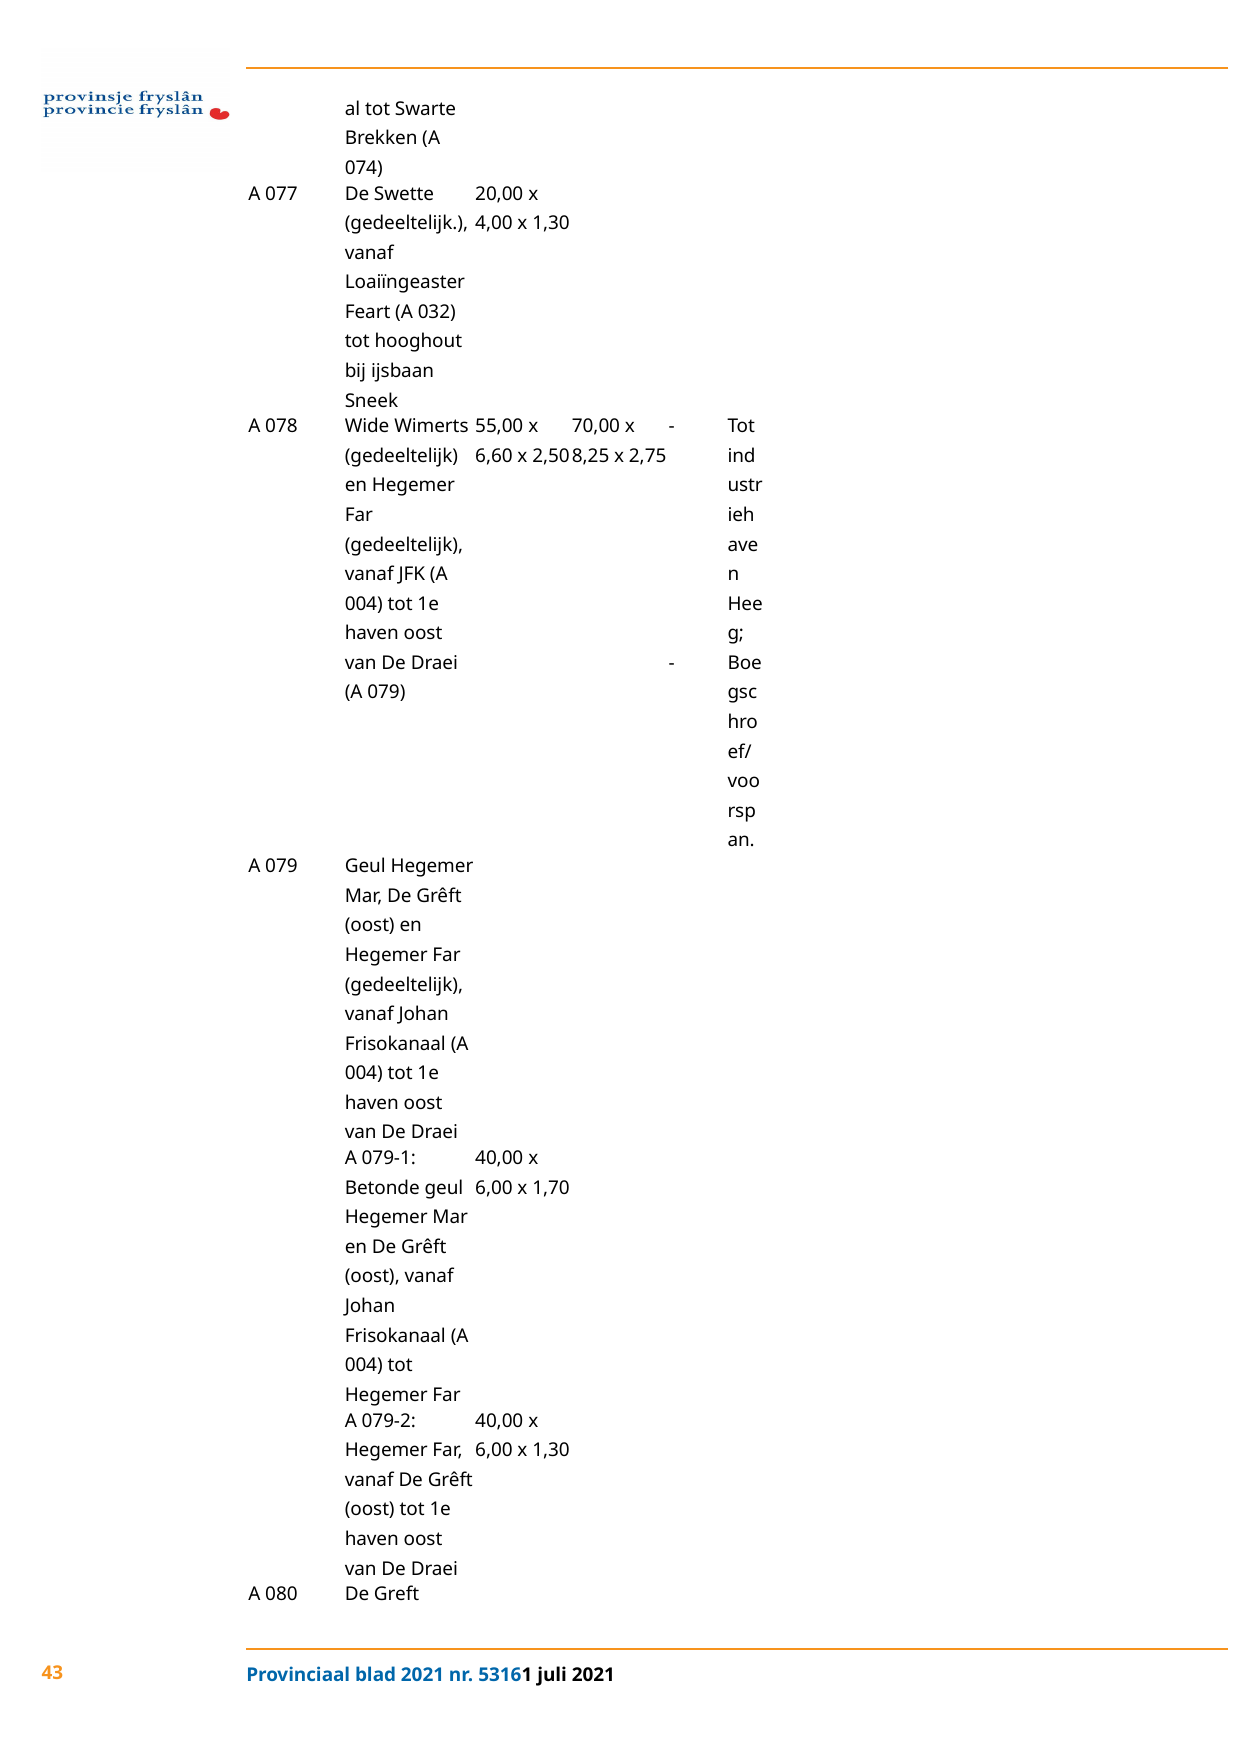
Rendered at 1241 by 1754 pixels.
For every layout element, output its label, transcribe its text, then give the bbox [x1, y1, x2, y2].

table_cell [475, 1580, 572, 1606]
table_cell De Swette (gedeeltelijk.), vanaf Loaiïngeaster Feart (A 032) tot hooghout bij ijsbaan Sneek [345, 180, 475, 412]
table_cell Tot industriehaven Heeg; Boegschroef/ voorspan. [668, 413, 765, 852]
table_cell A 079 [248, 853, 344, 1580]
table_cell A 078 [248, 413, 344, 852]
table_cell A 079-2: Hegemer Far, vanaf De Grêft (oost) tot 1e haven oost van De Draei [345, 1407, 475, 1580]
table_cell 40,00 x 6,00 x 1,70 [475, 1144, 572, 1407]
table_cell De Greft [345, 1580, 475, 1606]
table_cell [668, 853, 765, 1144]
table_cell 70,00 x 8,25 x 2,75 [572, 413, 668, 852]
table_cell al tot Swarte Brekken (A 074) [345, 95, 475, 180]
table_cell A 079-1: Betonde geul Hegemer Mar en De Grêft (oost), vanaf Johan Frisokanaal (A 004) tot Hegemer Far [345, 1144, 475, 1407]
table_cell Wide Wimerts (gedeeltelijk) en Hegemer Far (gedeeltelijk), vanaf JFK (A 004) tot 1e haven oost van De Draei (A 079) [345, 413, 475, 852]
table_cell [668, 1144, 765, 1407]
table_cell [668, 180, 765, 412]
table_cell A 080 [248, 1580, 344, 1606]
table_cell [572, 180, 668, 412]
table_cell [475, 95, 572, 180]
table_cell [668, 1580, 765, 1606]
table_cell [572, 1580, 668, 1606]
picture [41, 47, 231, 172]
table_cell A 077 [248, 180, 344, 412]
table_cell [248, 95, 344, 180]
table_cell [572, 853, 668, 1144]
table_cell 40,00 x 6,00 x 1,30 [475, 1407, 572, 1580]
table_cell [572, 1144, 668, 1407]
table_cell [572, 1407, 668, 1580]
table_cell [668, 95, 765, 180]
table_cell [475, 853, 572, 1144]
table_cell 20,00 x 4,00 x 1,30 [475, 180, 572, 412]
table_cell 55,00 x 6,60 x 2,50 [475, 413, 572, 852]
table_cell [572, 95, 668, 180]
table_cell [668, 1407, 765, 1580]
table_cell Geul Hegemer Mar, De Grêft (oost) en Hegemer Far (gedeeltelijk), vanaf Johan Frisokanaal (A 004) tot 1e haven oost van De Draei [345, 853, 475, 1144]
